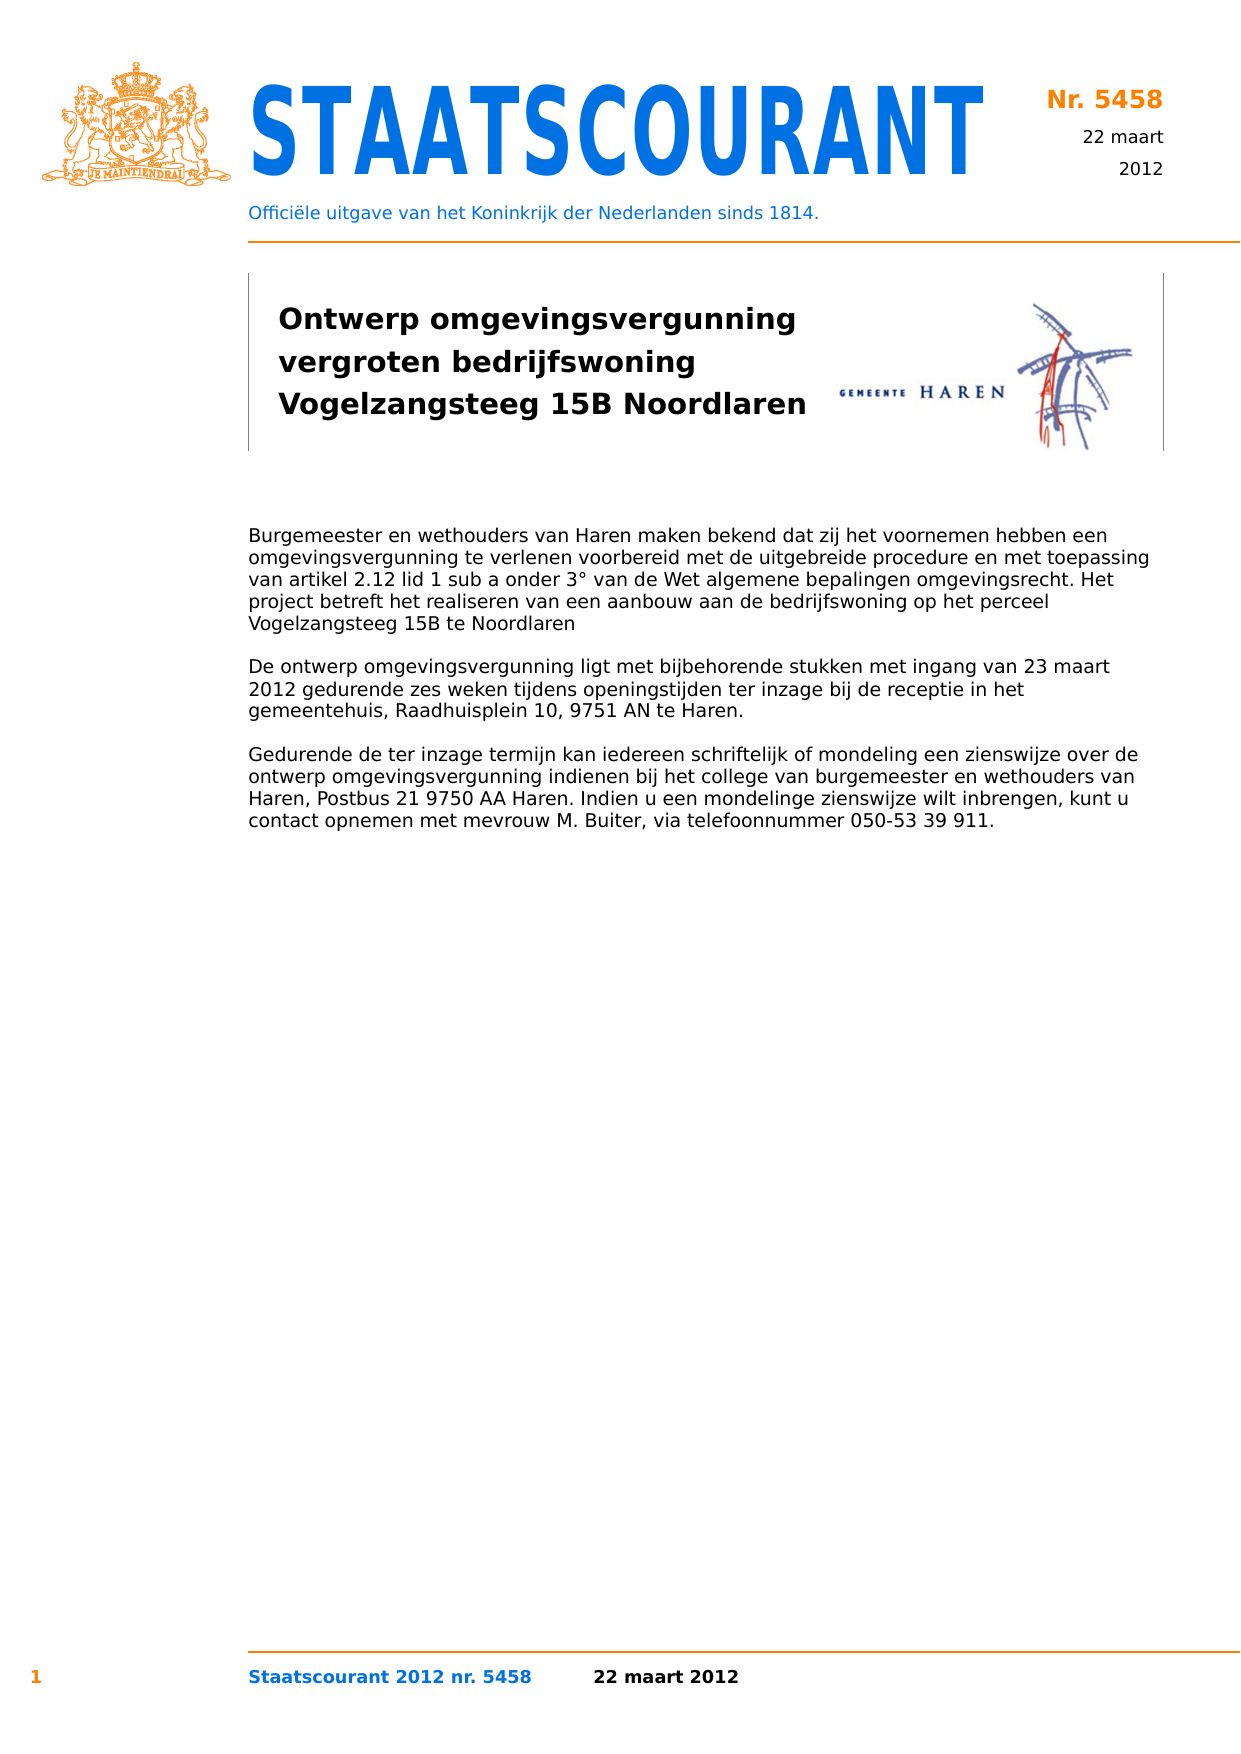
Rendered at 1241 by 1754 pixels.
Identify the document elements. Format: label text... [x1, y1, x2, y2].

picture [838, 302, 1134, 451]
text De ontwerp omgevingsvergunning ligt met bijbehorende stukken met ingang van 23 maart 2012 gedurende zes weken tijdens openingstijden ter inzage bij de receptie in het gemeentehuis, Raadhuisplein 10, 9751 AN te Haren. [248, 656, 1163, 722]
table_cell Officiële uitgave van het Koninkrijk der Nederlanden sinds 1814. [248, 203, 1240, 241]
table_cell 2012 [998, 153, 1240, 203]
text Burgemeester en wethouders van Haren maken bekend dat zij het voornemen hebben een omgevingsvergunning te verlenen voorbereid met de uitgebreide procedure en met toepassing van artikel 2.12 lid 1 sub a onder 3° van de Wet algemene bepalingen omgevingsrecht. Het project betreft het realiseren van een aanbouw aan de bedrijfswoning op het perceel Vogelzangsteeg 15B te Noordlaren [248, 525, 1163, 634]
subtitle Ontwerp omgevingsvergunning vergroten bedrijfswoning Vogelzangsteeg 15B Noordlaren [249, 273, 1163, 451]
table_header Nr. 5458 [998, 62, 1240, 121]
table_cell 22 maart [998, 121, 1240, 153]
text Gedurende de ter inzage termijn kan iedereen schriftelijk of mondeling een zienswijze over de ontwerp omgevingsvergunning indienen bij het college van burgemeester en wethouders van Haren, Postbus 21 9750 AA Haren. Indien u een mondelinge zienswijze wilt inbrengen, kunt u contact opnemen met mevrouw M. Buiter, via telefoonnummer 050-53 39 911. [248, 744, 1163, 832]
table_header [25, 62, 248, 241]
picture [41, 62, 231, 186]
table_header STAATSCOURANT [248, 62, 998, 203]
